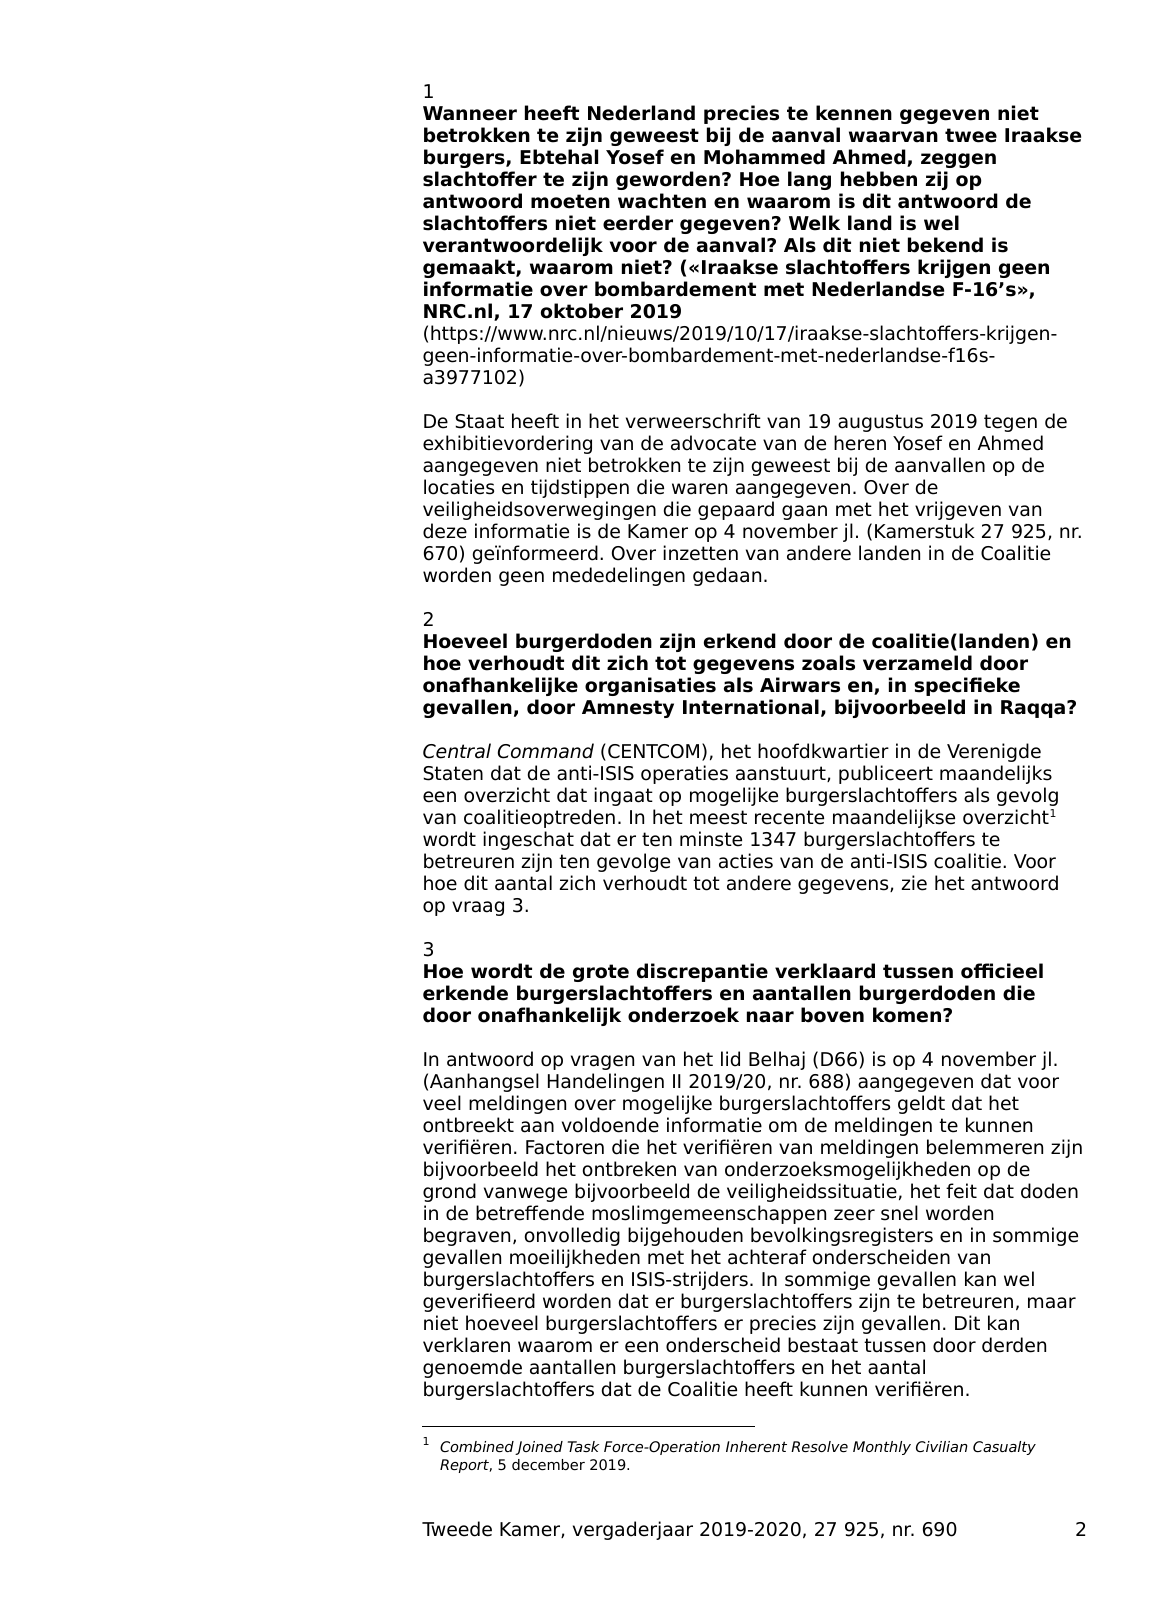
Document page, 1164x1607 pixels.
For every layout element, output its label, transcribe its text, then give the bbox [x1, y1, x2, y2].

text 2 [422, 609, 1087, 631]
text 3 [422, 939, 1087, 961]
text Wanneer heeft Nederland precies te kennen gegeven niet betrokken te zijn geweest bij de aanval waarvan twee Iraakse burgers, Ebtehal Yosef en Mohammed Ahmed, zeggen slachtoffer te zijn geworden? Hoe lang hebben zij op antwoord moeten wachten en waarom is dit antwoord de slachtoffers niet eerder gegeven? Welk land is wel verantwoordelijk voor de aanval? Als dit niet bekend is gemaakt, waarom niet? («Iraakse slachtoffers krijgen geen informatie over bombardement met Nederlandse F-16’s», NRC.nl, 17 oktober 2019 (https://www.nrc.nl/nieuws/2019/10/17/iraakse-slachtoffers-krijgen-geen-informatie-over-bombardement-met-nederlandse-f16s-a3977102) [422, 103, 1087, 389]
text Central Command (CENTCOM), het hoofdkwartier in de Verenigde Staten dat de anti-ISIS operaties aanstuurt, publiceert maandelijks een overzicht dat ingaat op mogelijke burgerslachtoffers als gevolg van coalitieoptreden. In het meest recente maandelijkse overzicht wordt ingeschat dat er ten minste 1347 burgerslachtoffers te betreuren zijn ten gevolge van acties van de anti-ISIS coalitie. Voor hoe dit aantal zich verhoudt tot andere gegevens, zie het antwoord op vraag 3. [422, 741, 1087, 917]
text De Staat heeft in het verweerschrift van 19 augustus 2019 tegen de exhibitievordering van de advocate van de heren Yosef en Ahmed aangegeven niet betrokken te zijn geweest bij de aanvallen op de locaties en tijdstippen die waren aangegeven. Over de veiligheidsoverwegingen die gepaard gaan met het vrijgeven van deze informatie is de Kamer op 4 november jl. (Kamerstuk 27 925, nr. 670) geïnformeerd. Over inzetten van andere landen in de Coalitie worden geen mededelingen gedaan. [422, 411, 1087, 587]
text In antwoord op vragen van het lid Belhaj (D66) is op 4 november jl. (Aanhangsel Handelingen II 2019/20, nr. 688) aangegeven dat voor veel meldingen over mogelijke burgerslachtoffers geldt dat het ontbreekt aan voldoende informatie om de meldingen te kunnen verifiëren. Factoren die het verifiëren van meldingen belemmeren zijn bijvoorbeeld het ontbreken van onderzoeksmogelijkheden op de grond vanwege bijvoorbeeld de veiligheidssituatie, het feit dat doden in de betreffende moslimgemeenschappen zeer snel worden begraven, onvolledig bijgehouden bevolkingsregisters en in sommige gevallen moeilijkheden met het achteraf onderscheiden van burgerslachtoffers en ISIS-strijders. In sommige gevallen kan wel geverifieerd worden dat er burgerslachtoffers zijn te betreuren, maar niet hoeveel burgerslachtoffers er precies zijn gevallen. Dit kan verklaren waarom er een onderscheid bestaat tussen door derden genoemde aantallen burgerslachtoffers en het aantal burgerslachtoffers dat de Coalitie heeft kunnen verifiëren. [422, 1049, 1087, 1401]
text 1 [422, 81, 1087, 103]
text Hoeveel burgerdoden zijn erkend door de coalitie(landen) en hoe verhoudt dit zich tot gegevens zoals verzameld door onafhankelijke organisaties als Airwars en, in specifieke gevallen, door Amnesty International, bijvoorbeeld in Raqqa? [422, 631, 1087, 719]
text Hoe wordt de grote discrepantie verklaard tussen officieel erkende burgerslachtoffers en aantallen burgerdoden die door onafhankelijk onderzoek naar boven komen? [422, 961, 1087, 1027]
text Combined Joined Task Force-Operation Inherent Resolve Monthly Civilian Casualty Report, 5 december 2019. [422, 1435, 1087, 1474]
